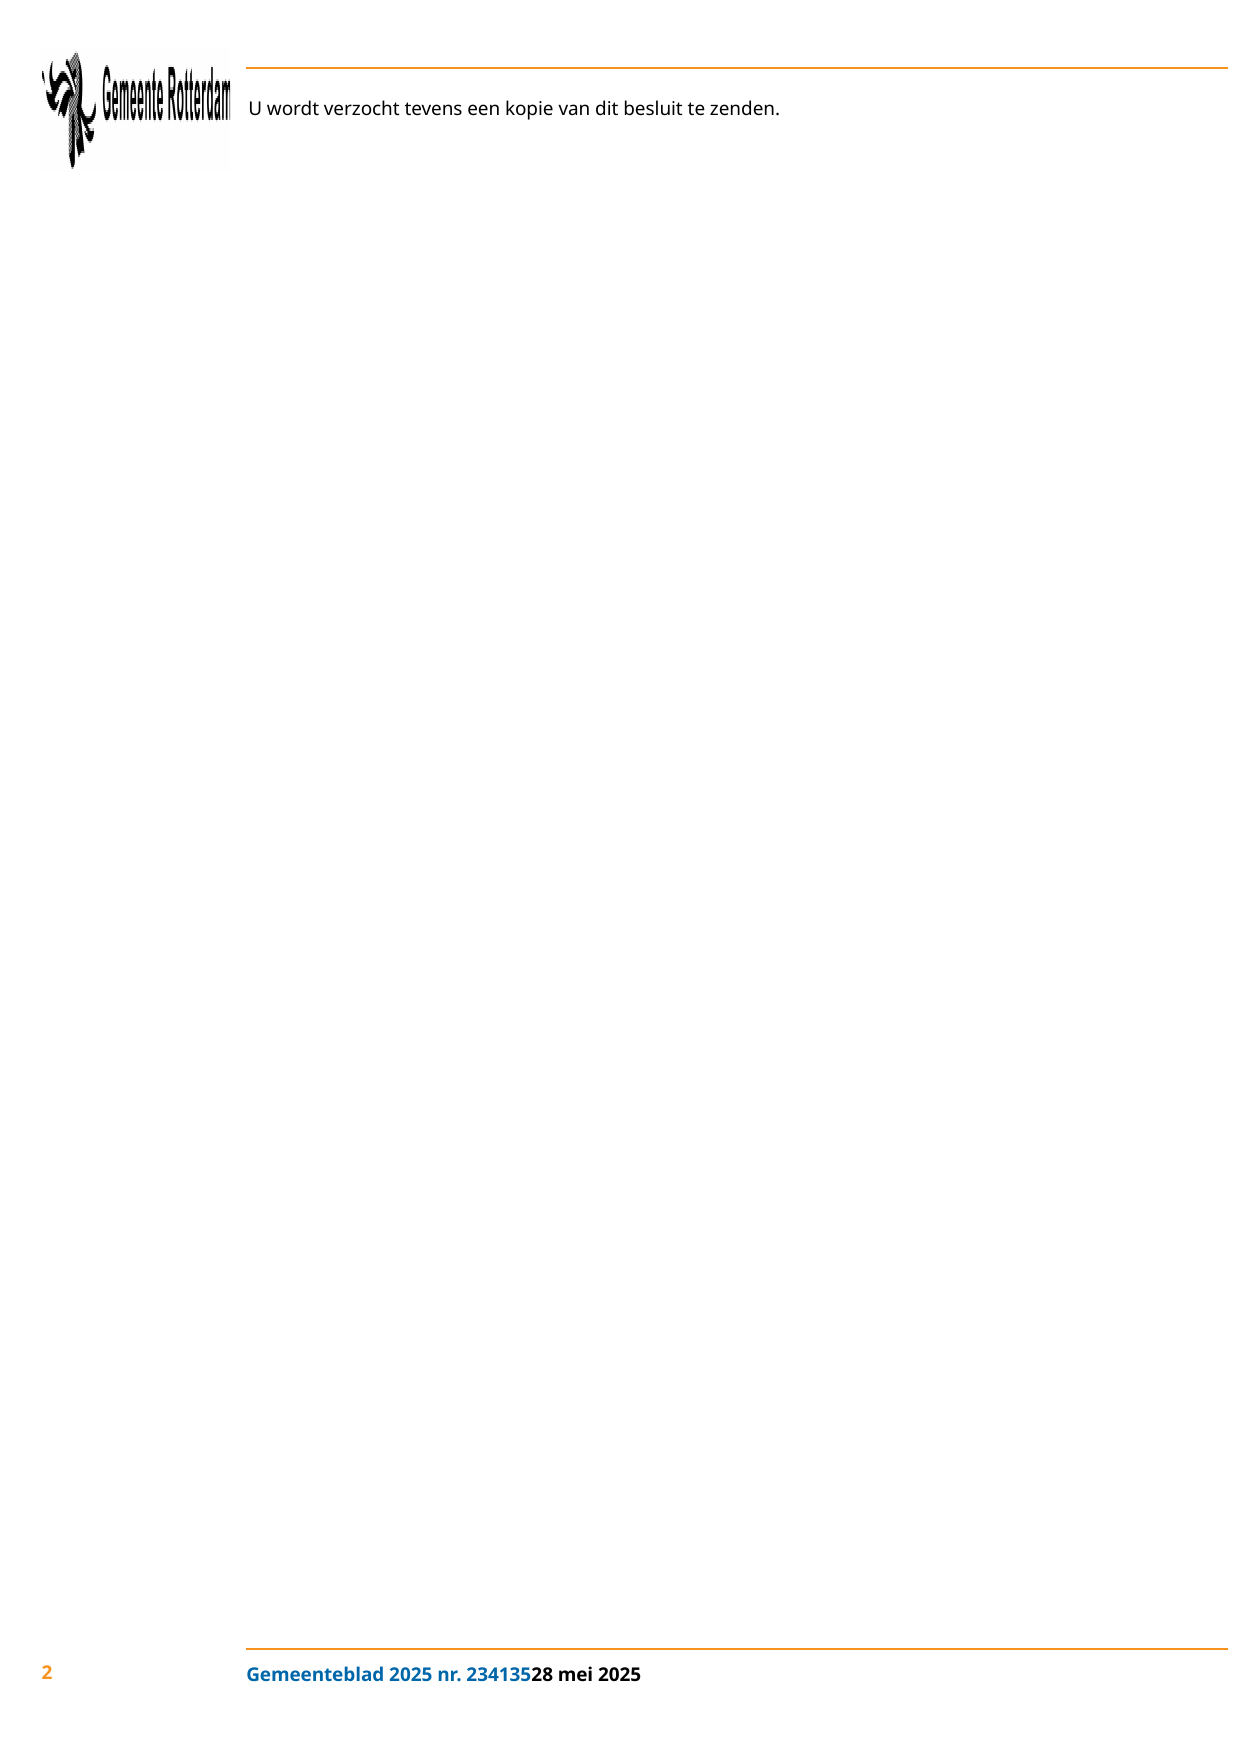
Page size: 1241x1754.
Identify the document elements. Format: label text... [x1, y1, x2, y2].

picture [41, 47, 231, 172]
text U wordt verzocht tevens een kopie van dit besluit te zenden. [248, 95, 1152, 121]
